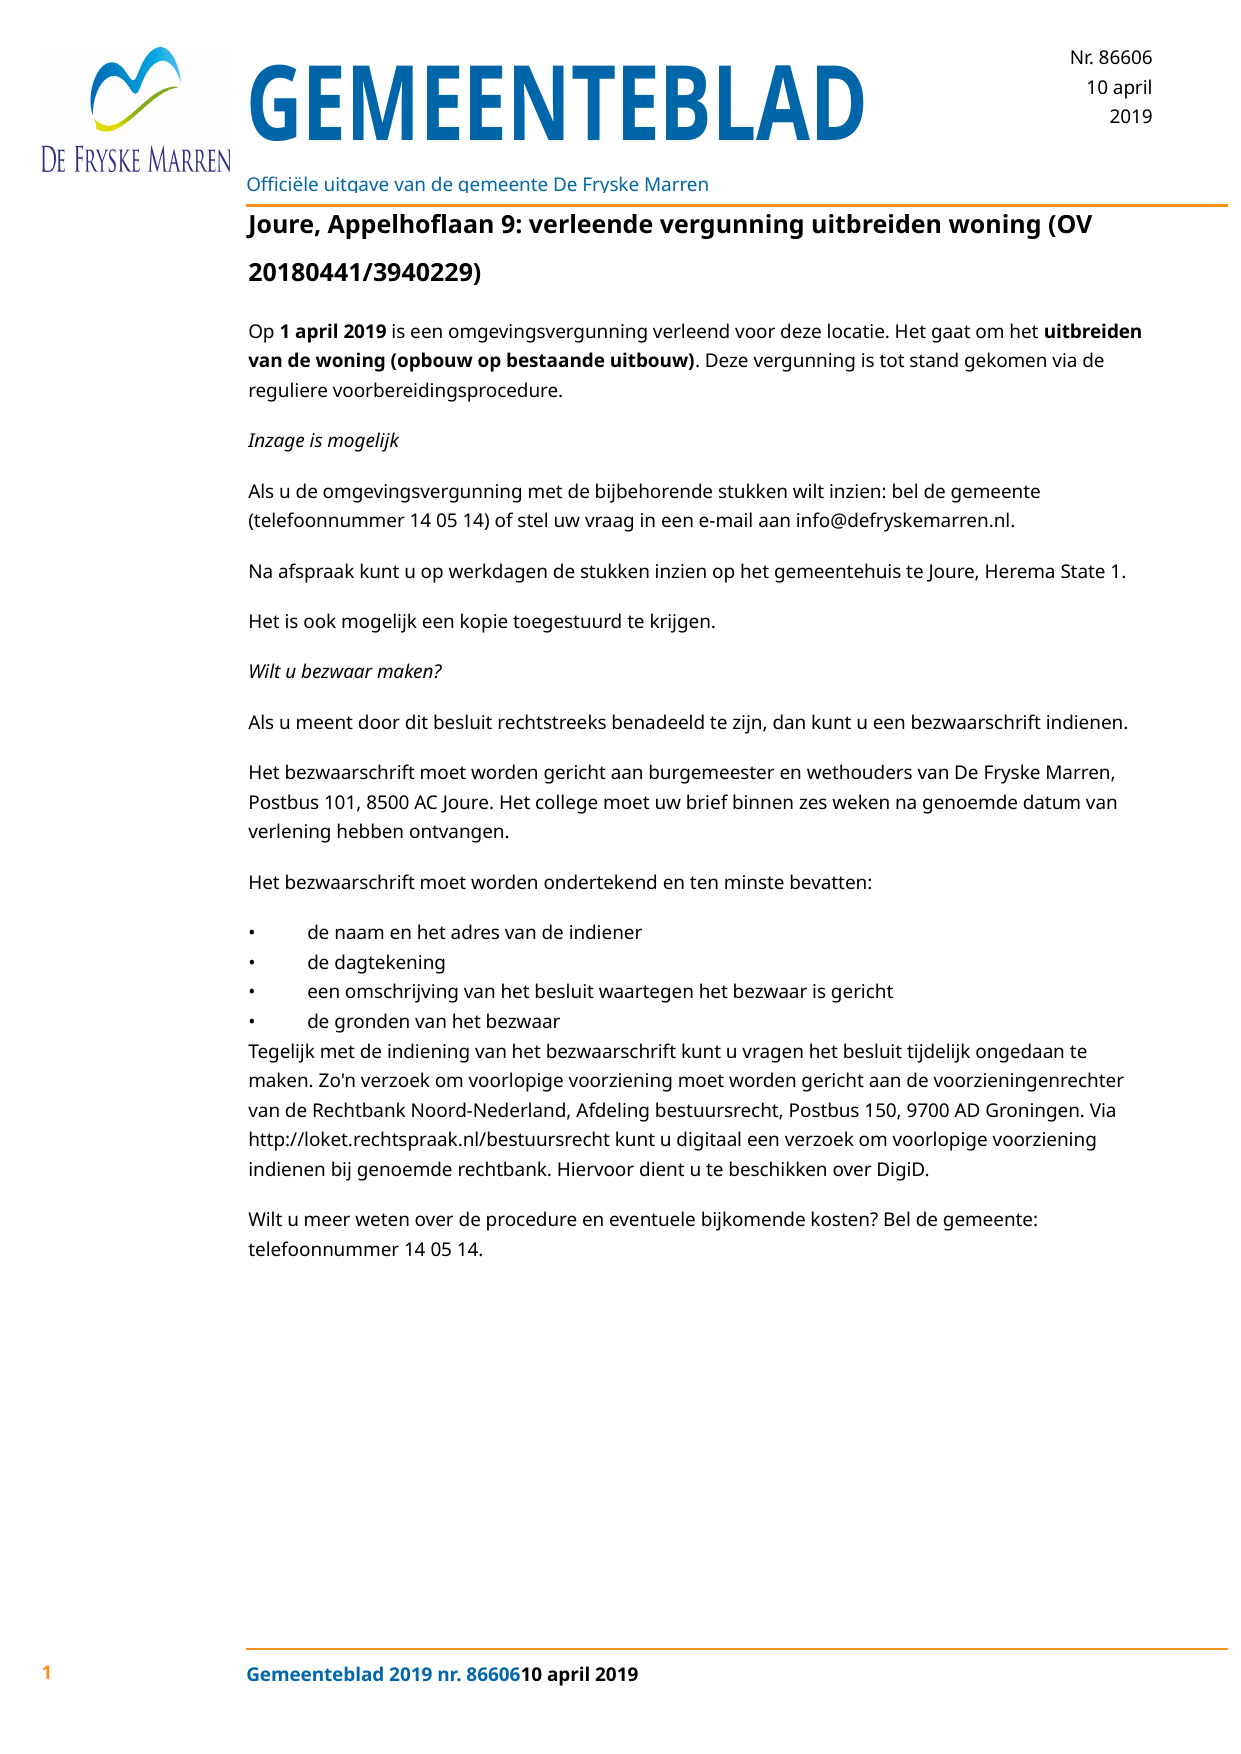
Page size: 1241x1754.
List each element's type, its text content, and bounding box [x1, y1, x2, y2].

text Het bezwaarschrift moet worden ondertekend en ten minste bevatten: [248, 869, 1152, 895]
text Inzage is mogelijk [248, 427, 1152, 453]
text Na afspraak kunt u op werkdagen de stukken inzien op het gemeentehuis te Joure, Herema State 1. [248, 558, 1152, 584]
list de dagtekening [248, 949, 1152, 975]
text Het is ook mogelijk een kopie toegestuurd te krijgen. [248, 608, 1152, 634]
text Het bezwaarschrift moet worden gericht aan burgemeester en wethouders van De Fryske Marren, Postbus 101, 8500 AC Joure. Het college moet uw brief binnen zes weken na genoemde datum van verlening hebben ontvangen. [248, 759, 1152, 844]
list de gronden van het bezwaar [248, 1008, 1152, 1034]
text Als u meent door dit besluit rechtstreeks benadeeld te zijn, dan kunt u een bezwaarschrift indienen. [248, 709, 1152, 735]
text Als u de omgevingsvergunning met de bijbehorende stukken wilt inzien: bel de gemeente (telefoonnummer 14 05 14) of stel uw vraag in een e-mail aan info@defryskemarren.nl. [248, 478, 1152, 533]
list de naam en het adres van de indiener [248, 919, 1152, 945]
list een omschrijving van het besluit waartegen het bezwaar is gericht [248, 979, 1152, 1004]
picture [41, 47, 231, 172]
text Wilt u bezwaar maken? [248, 659, 1152, 684]
text Op 1 april 2019 is een omgevingsvergunning verleend voor deze locatie. Het gaat om het uitbreiden van de woning (opbouw op bestaande uitbouw). Deze vergunning is tot stand gekomen via de reguliere voorbereidingsprocedure. [248, 318, 1152, 403]
text Wilt u meer weten over de procedure en eventuele bijkomende kosten? Bel de gemeente: telefoonnummer 14 05 14. [248, 1207, 1152, 1262]
text Joure, Appelhoflaan 9: verleende vergunning uitbreiden woning (OV 20180441/3940229) [248, 207, 1152, 288]
text Tegelijk met de indiening van het bezwaarschrift kunt u vragen het besluit tijdelijk ongedaan te maken. Zo'n verzoek om voorlopige voorziening moet worden gericht aan de voorzieningenrechter van de Rechtbank Noord-Nederland, Afdeling bestuursrecht, Postbus 150, 9700 AD Groningen. Via http://loket.rechtspraak.nl/bestuursrecht kunt u digitaal een verzoek om voorlopige voorziening indienen bij genoemde rechtbank. Hiervoor dient u te beschikken over DigiD. [248, 1038, 1152, 1182]
